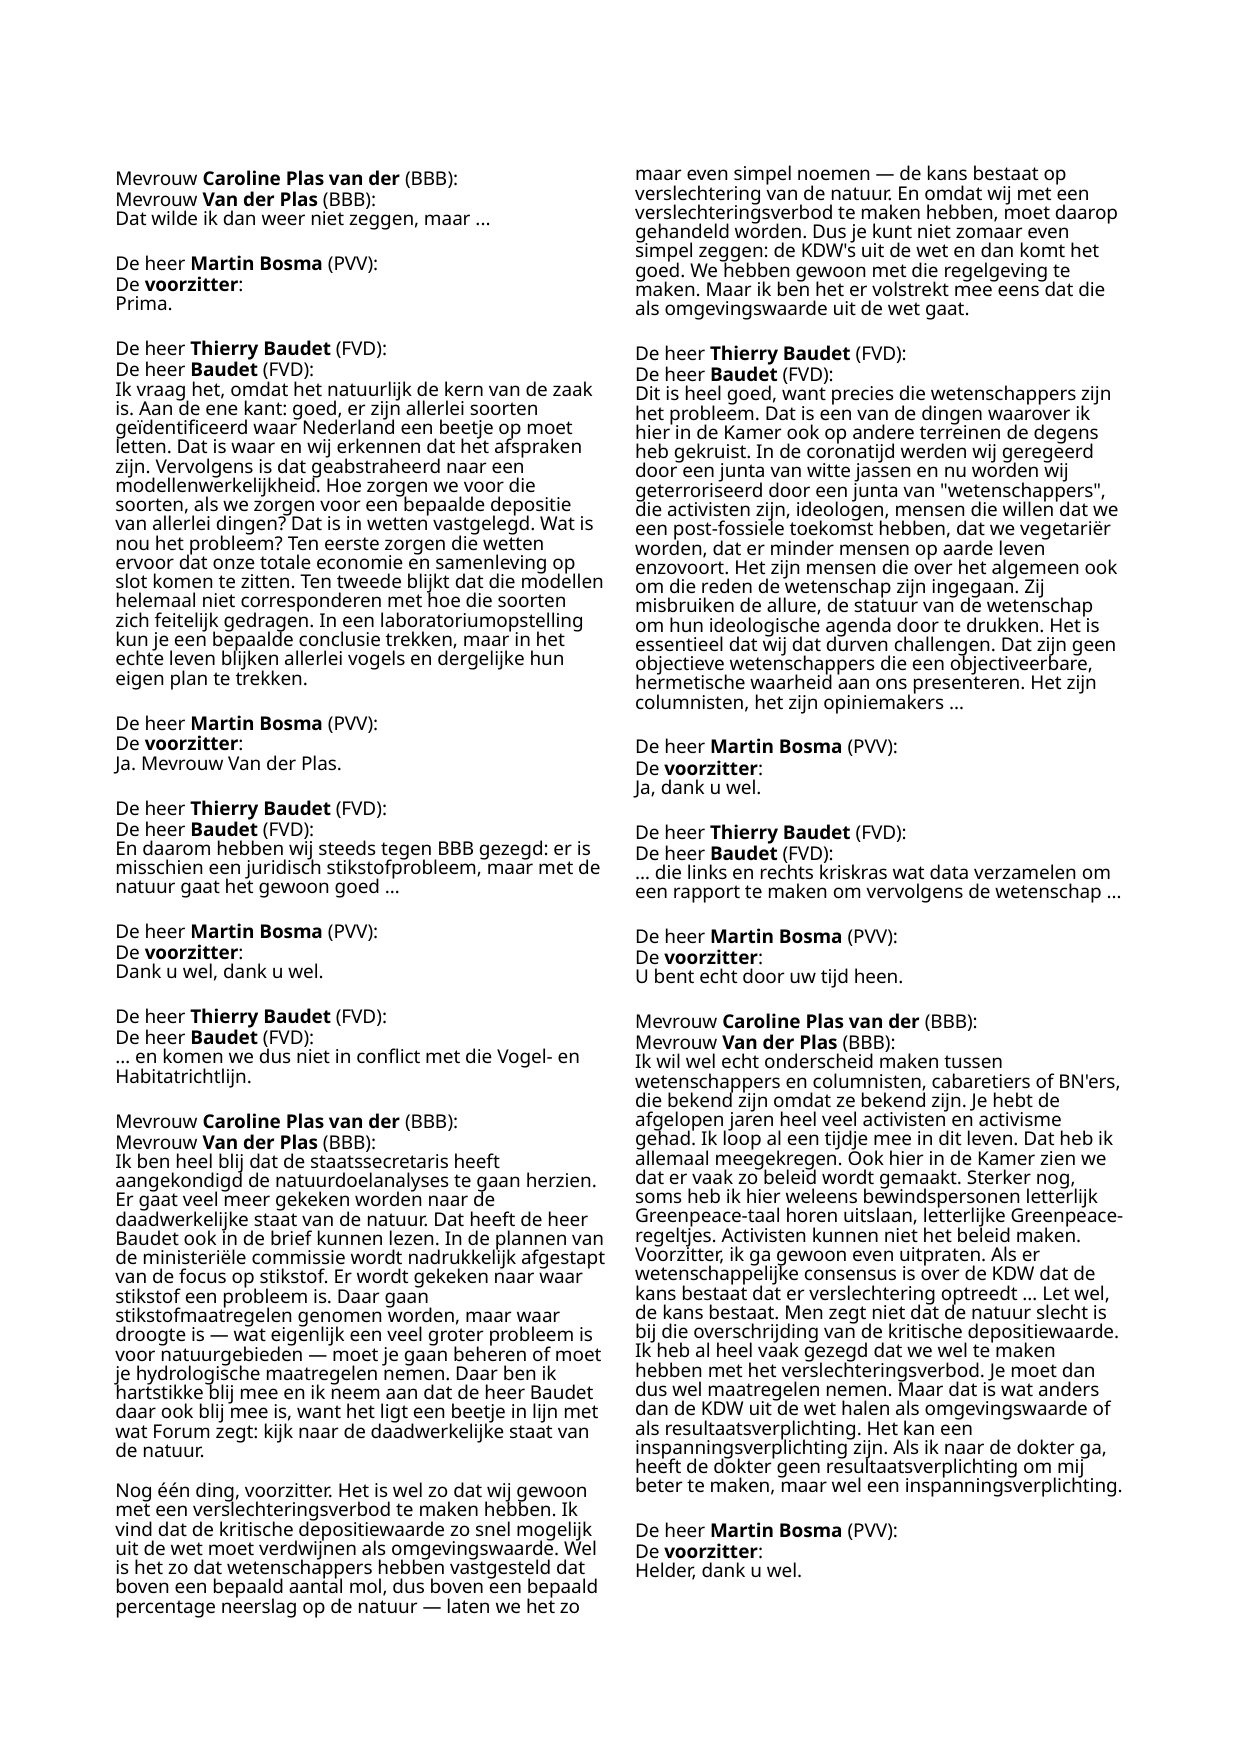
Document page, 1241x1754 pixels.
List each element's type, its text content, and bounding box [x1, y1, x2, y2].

text Mevrouw Van der Plas (BBB): [635, 1034, 1125, 1053]
text maar even simpel noemen — de kans bestaat op verslechtering van de natuur. En omdat wij met een verslechteringsverbod te maken hebben, moet daarop gehandeld worden. Dus je kunt niet zomaar even simpel zeggen: de KDW's uit de wet en dan komt het goed. We hebben gewoon met die regelgeving te maken. Maar ik ben het er volstrekt mee eens dat die als omgevingswaarde uit de wet gaat. [635, 165, 1125, 319]
text Mevrouw Caroline Plas van der (BBB): [635, 1008, 1125, 1034]
text Dank u wel, dank u wel. [115, 963, 605, 983]
text De voorzitter: [115, 944, 605, 963]
text De voorzitter: [115, 276, 605, 295]
text En daarom hebben wij steeds tegen BBB gezegd: er is misschien een juridisch stikstofprobleem, maar met de natuur gaat het gewoon goed … [115, 840, 605, 898]
text Dit is heel goed, want precies die wetenschappers zijn het probleem. Dat is een van de dingen waarover ik hier in de Kamer ook op andere terreinen de degens heb gekruist. In de coronatijd werden wij geregeerd door een junta van witte jassen en nu worden wij geterroriseerd door een junta van "wetenschappers", die activisten zijn, ideologen, mensen die willen dat we een post-fossiele toekomst hebben, dat we vegetariër worden, dat er minder mensen op aarde leven enzovoort. Het zijn mensen die over het algemeen ook om die reden de wetenschap zijn ingegaan. Zij misbruiken de allure, de statuur van de wetenschap om hun ideologische agenda door te drukken. Het is essentieel dat wij dat durven challengen. Dat zijn geen objectieve wetenschappers die een objectiveerbare, hermetische waarheid aan ons presenteren. Het zijn columnisten, het zijn opiniemakers … [635, 385, 1125, 713]
text Prima. [115, 295, 605, 315]
text De heer Baudet (FVD): [635, 366, 1125, 385]
text De heer Martin Bosma (PVV): [635, 923, 1125, 949]
text De voorzitter: [115, 735, 605, 755]
text De heer Baudet (FVD): [115, 1029, 605, 1048]
text U bent echt door uw tijd heen. [635, 968, 1125, 987]
text De heer Thierry Baudet (FVD): [635, 819, 1125, 844]
text Mevrouw Caroline Plas van der (BBB): [115, 165, 605, 191]
text Mevrouw Van der Plas (BBB): [115, 191, 605, 210]
text De voorzitter: [635, 1543, 1125, 1562]
text De heer Thierry Baudet (FVD): [115, 795, 605, 821]
text De voorzitter: [635, 949, 1125, 968]
text De voorzitter: [635, 759, 1125, 779]
text De heer Martin Bosma (PVV): [115, 918, 605, 944]
text De heer Martin Bosma (PVV): [635, 734, 1125, 759]
text Ik vraag het, omdat het natuurlijk de kern van de zaak is. Aan de ene kant: goed, er zijn allerlei soorten geïdentificeerd waar Nederland een beetje op moet letten. Dat is waar en wij erkennen dat het afspraken zijn. Vervolgens is dat geabstraheerd naar een modellenwerkelijkheid. Hoe zorgen we voor die soorten, als we zorgen voor een bepaalde depositie van allerlei dingen? Dat is in wetten vastgelegd. Wat is nou het probleem? Ten eerste zorgen die wetten ervoor dat onze totale economie en samenleving op slot komen te zitten. Ten tweede blijkt dat die modellen helemaal niet corresponderen met hoe die soorten zich feitelijk gedragen. In een laboratoriumopstelling kun je een bepaalde conclusie trekken, maar in het echte leven blijken allerlei vogels en dergelijke hun eigen plan te trekken. [115, 381, 605, 689]
text De heer Thierry Baudet (FVD): [635, 340, 1125, 366]
text De heer Baudet (FVD): [115, 821, 605, 840]
text De heer Thierry Baudet (FVD): [115, 1003, 605, 1029]
text Helder, dank u wel. [635, 1562, 1125, 1582]
text Ja, dank u wel. [635, 779, 1125, 798]
text De heer Baudet (FVD): [115, 361, 605, 381]
text Ik ben heel blij dat de staatssecretaris heeft aangekondigd de natuurdoelanalyses te gaan herzien. Er gaat veel meer gekeken worden naar de daadwerkelijke staat van de natuur. Dat heeft de heer Baudet ook in de brief kunnen lezen. In de plannen van de ministeriële commissie wordt nadrukkelijk afgestapt van de focus op stikstof. Er wordt gekeken naar waar stikstof een probleem is. Daar gaan stikstofmaatregelen genomen worden, maar waar droogte is — wat eigenlijk een veel groter probleem is voor natuurgebieden — moet je gaan beheren of moet je hydrologische maatregelen nemen. Daar ben ik hartstikke blij mee en ik neem aan dat de heer Baudet daar ook blij mee is, want het ligt een beetje in lijn met wat Forum zegt: kijk naar de daadwerkelijke staat van de natuur. [115, 1153, 605, 1461]
text De heer Thierry Baudet (FVD): [115, 336, 605, 361]
text Nog één ding, voorzitter. Het is wel zo dat wij gewoon met een verslechteringsverbod te maken hebben. Ik vind dat de kritische depositiewaarde zo snel mogelijk uit de wet moet verdwijnen als omgevingswaarde. Wel is het zo dat wetenschappers hebben vastgesteld dat boven een bepaald aantal mol, dus boven een bepaald percentage neerslag op de natuur — laten we het zo [115, 1482, 605, 1617]
text De heer Martin Bosma (PVV): [115, 250, 605, 276]
text Ja. Mevrouw Van der Plas. [115, 755, 605, 774]
text Mevrouw Caroline Plas van der (BBB): [115, 1108, 605, 1134]
text Ik wil wel echt onderscheid maken tussen wetenschappers en columnisten, cabaretiers of BN'ers, die bekend zijn omdat ze bekend zijn. Je hebt de afgelopen jaren heel veel activisten en activisme gehad. Ik loop al een tijdje mee in dit leven. Dat heb ik allemaal meegekregen. Ook hier in de Kamer zien we dat er vaak zo beleid wordt gemaakt. Sterker nog, soms heb ik hier weleens bewindspersonen letterlijk Greenpeace-taal horen uitslaan, letterlijke Greenpeace-regeltjes. Activisten kunnen niet het beleid maken. Voorzitter, ik ga gewoon even uitpraten. Als er wetenschappelijke consensus is over de KDW dat de kans bestaat dat er verslechtering optreedt … Let wel, de kans bestaat. Men zegt niet dat de natuur slecht is bij die overschrijding van de kritische depositiewaarde. Ik heb al heel vaak gezegd dat we wel te maken hebben met het verslechteringsverbod. Je moet dan dus wel maatregelen nemen. Maar dat is wat anders dan de KDW uit de wet halen als omgevingswaarde of als resultaatsverplichting. Het kan een inspanningsverplichting zijn. Als ik naar de dokter ga, heeft de dokter geen resultaatsverplichting om mij beter te maken, maar wel een inspanningsverplichting. [635, 1053, 1125, 1497]
text De heer Martin Bosma (PVV): [115, 710, 605, 735]
text … en komen we dus niet in conflict met die Vogel- en Habitatrichtlijn. [115, 1048, 605, 1087]
text … die links en rechts kriskras wat data verzamelen om een rapport te maken om vervolgens de wetenschap … [635, 864, 1125, 902]
text De heer Martin Bosma (PVV): [635, 1517, 1125, 1543]
text Mevrouw Van der Plas (BBB): [115, 1134, 605, 1153]
text Dat wilde ik dan weer niet zeggen, maar ... [115, 210, 605, 229]
text De heer Baudet (FVD): [635, 844, 1125, 864]
